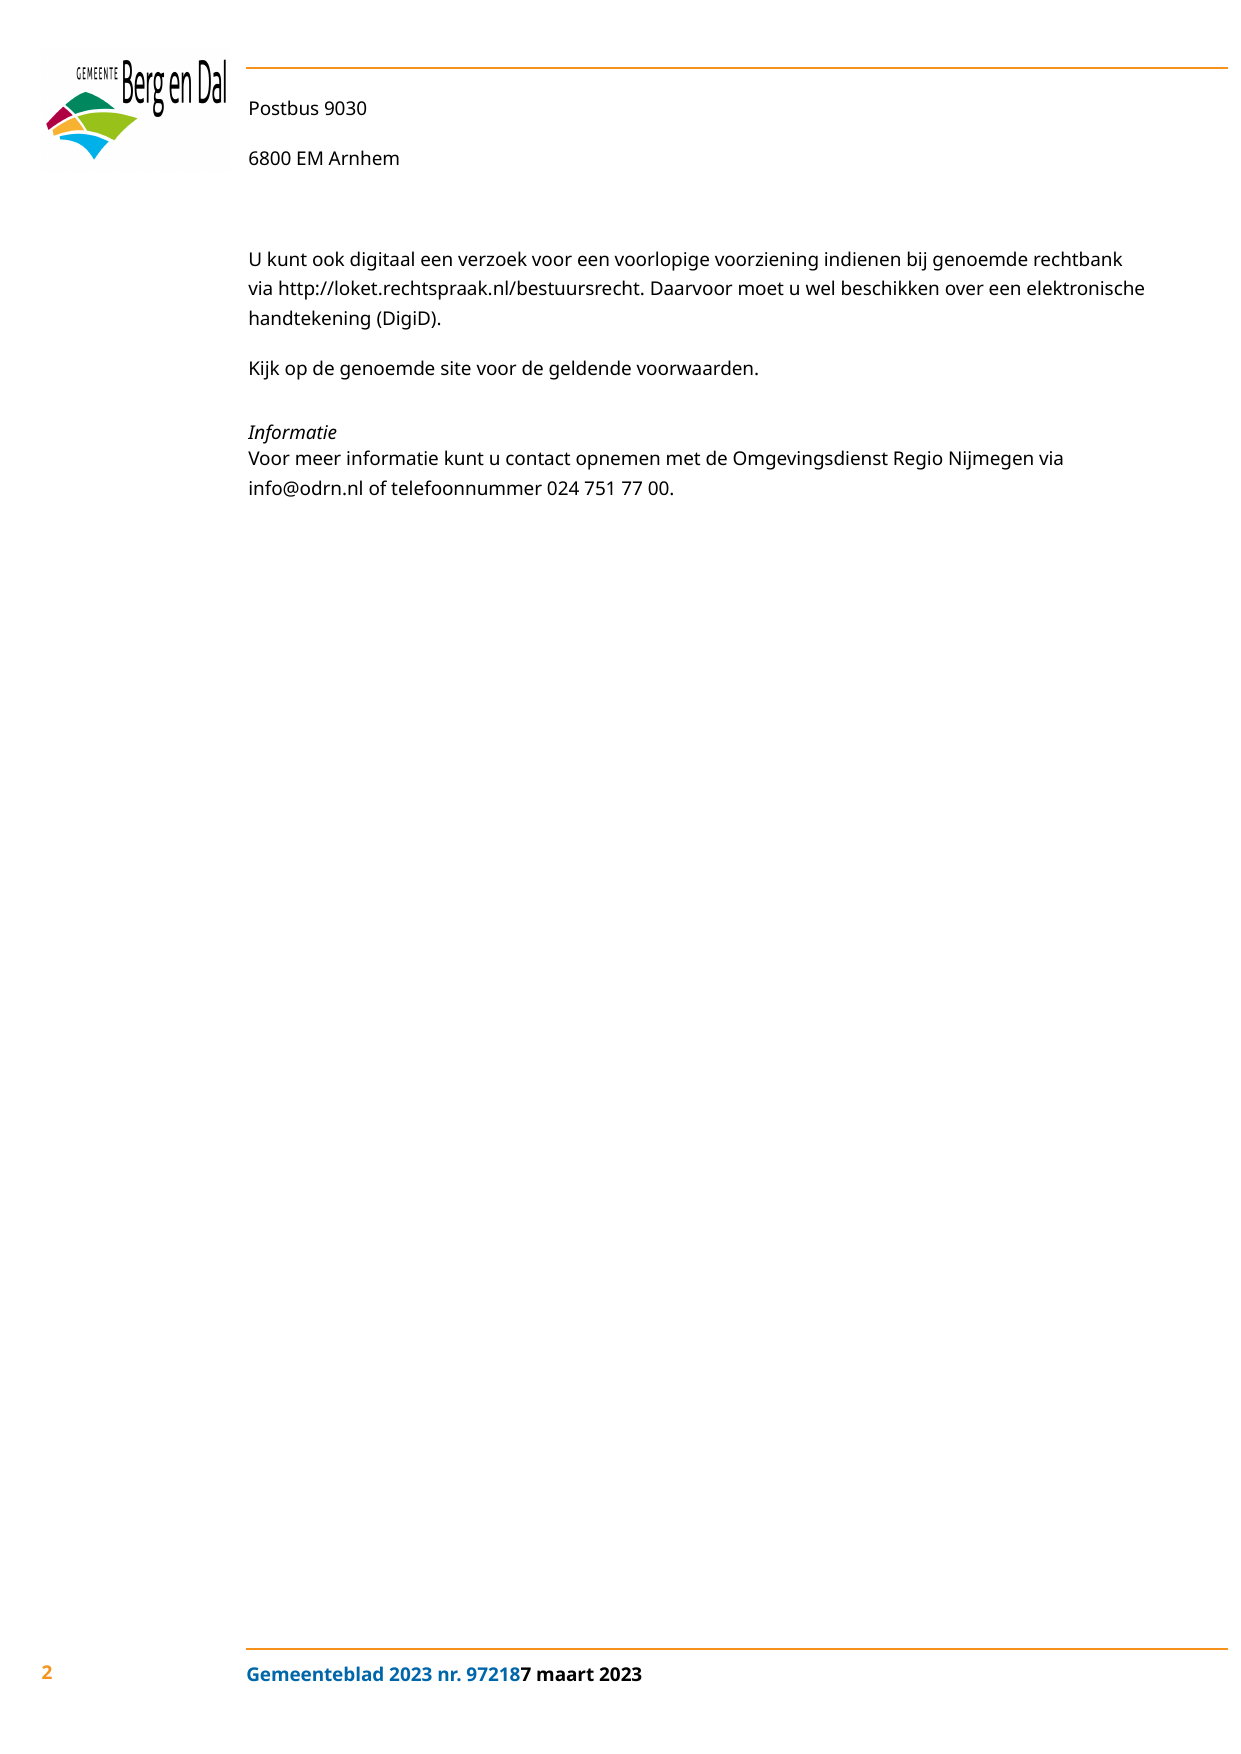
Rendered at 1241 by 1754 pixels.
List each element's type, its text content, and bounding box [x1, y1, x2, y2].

text Voor meer informatie kunt u contact opnemen met de Omgevingsdienst Regio Nijmegen via info@odrn.nl of telefoonnummer 024 751 77 00. [248, 445, 1152, 501]
text Postbus 9030 [248, 95, 1152, 121]
text Kijk op de genoemde site voor de geldende voorwaarden. [248, 356, 1152, 381]
text 6800 EM Arnhem [248, 145, 1152, 171]
text U kunt ook digitaal een verzoek voor een voorlopige voorziening indienen bij genoemde rechtbank via http://loket.rechtspraak.nl/bestuursrecht. Daarvoor moet u wel beschikken over een elektronische handtekening (DigiD). [248, 246, 1152, 331]
picture [41, 47, 231, 172]
text Informatie [248, 419, 1152, 445]
